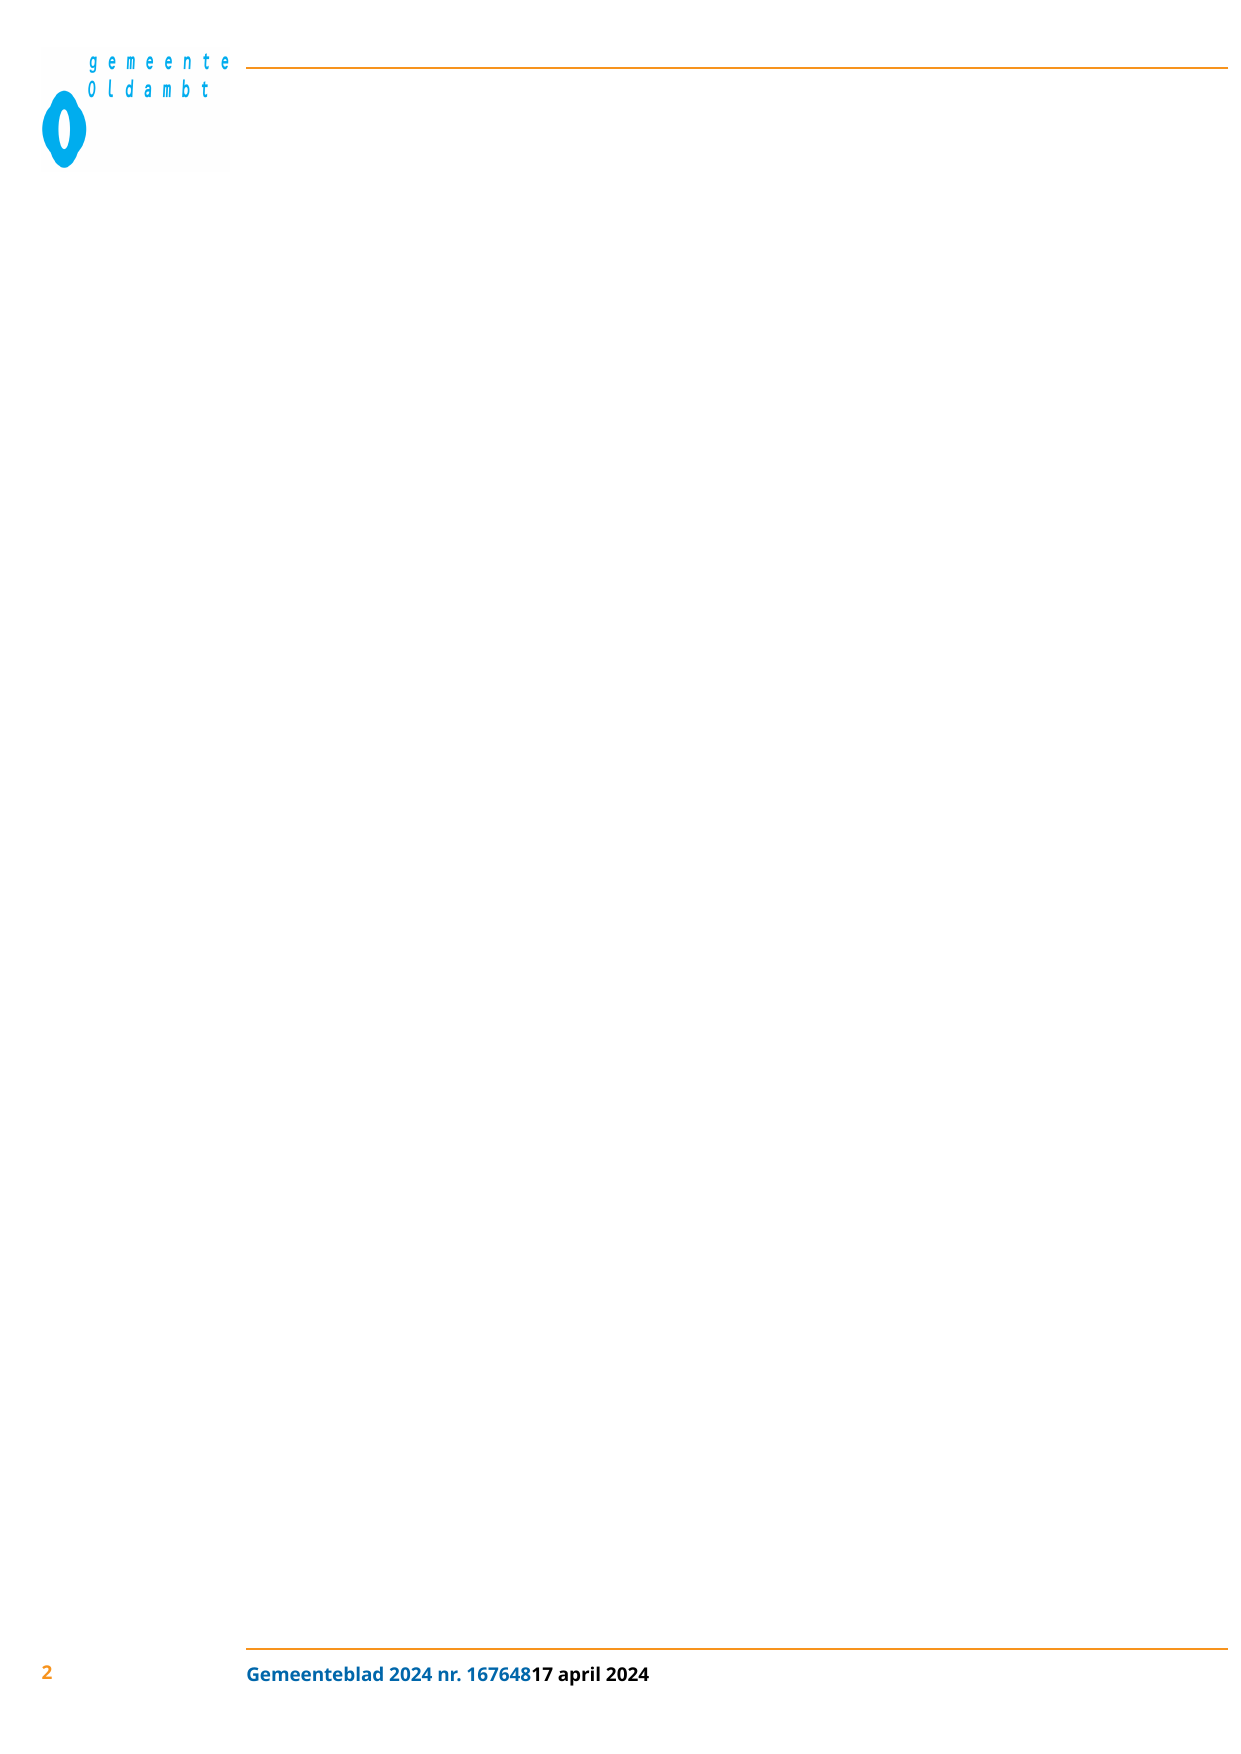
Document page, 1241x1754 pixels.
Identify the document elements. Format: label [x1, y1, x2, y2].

picture [41, 47, 231, 172]
